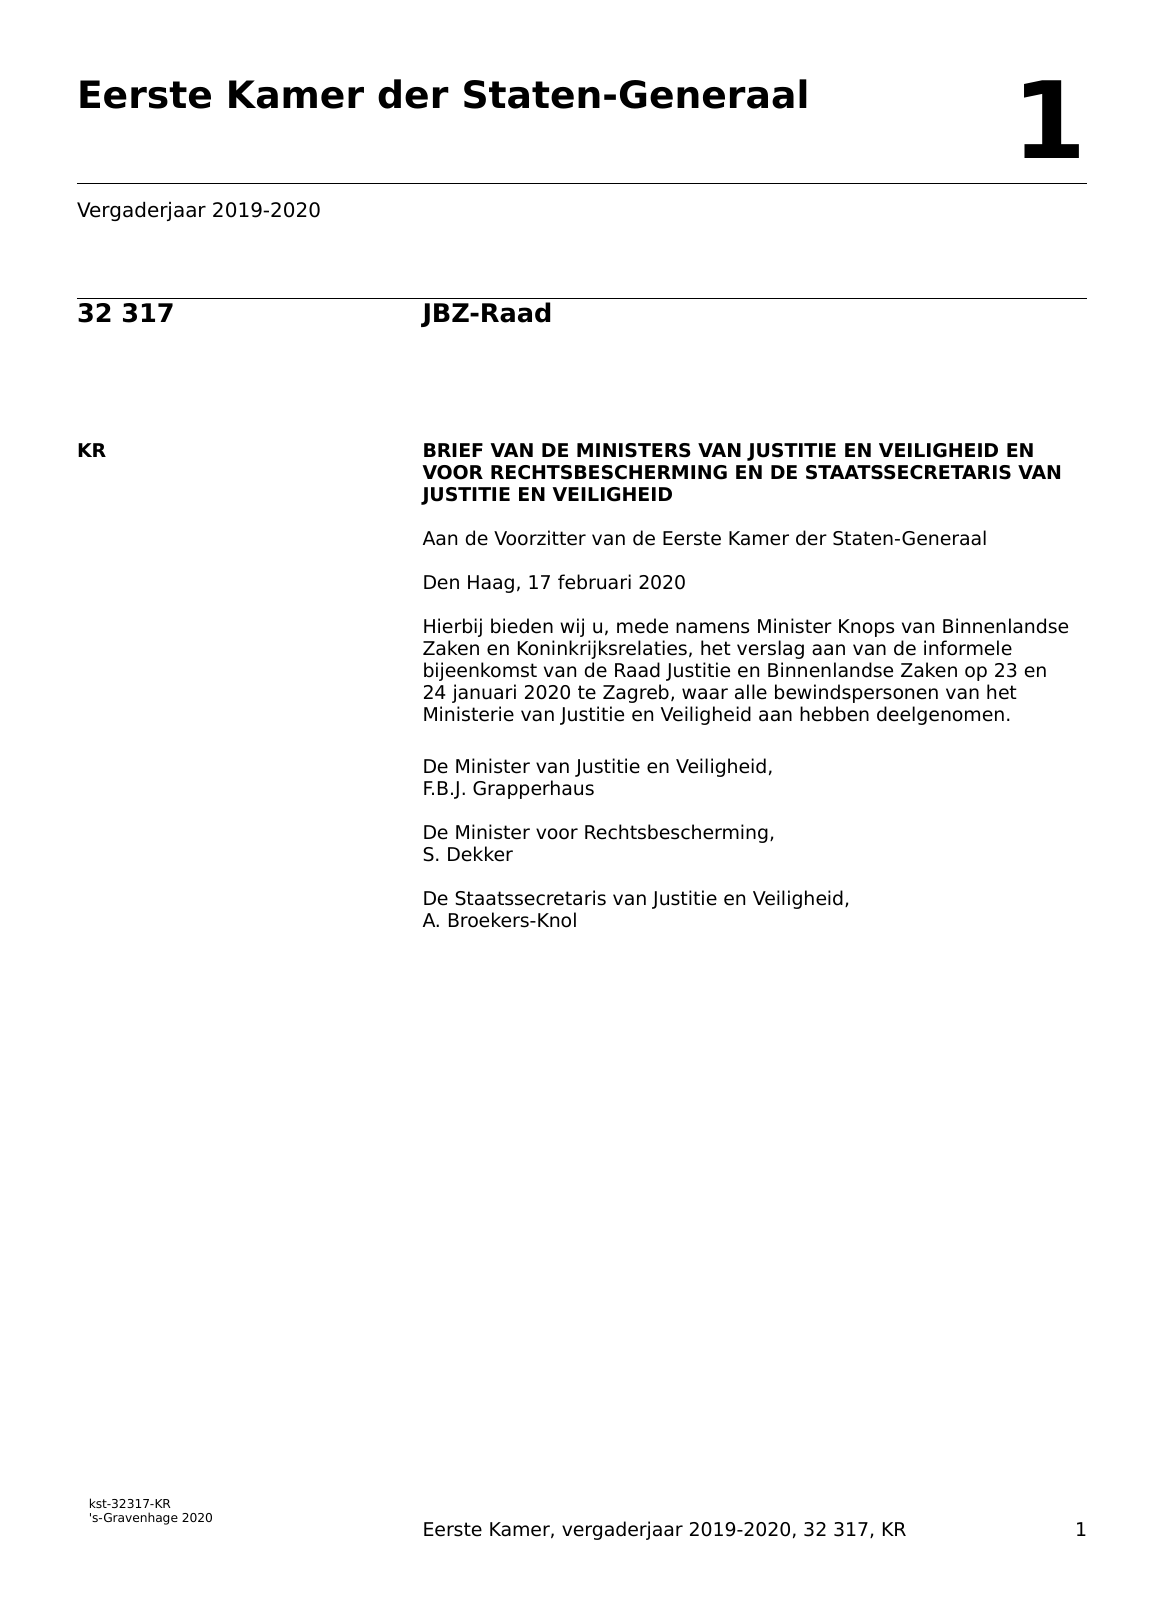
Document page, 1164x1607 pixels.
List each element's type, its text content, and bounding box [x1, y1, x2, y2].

text De Staatssecretaris van Justitie en Veiligheid, A. Broekers-Knol [422, 888, 1087, 932]
text Den Haag, 17 februari 2020 [422, 572, 1087, 594]
subtitle KR BRIEF VAN DE MINISTERS VAN JUSTITIE EN VEILIGHEID EN VOOR RECHTSBESCHERMING EN DE STAATSSECRETARIS VAN JUSTITIE EN VEILIGHEID [77, 440, 1087, 506]
table_header 1 [886, 59, 1087, 183]
text kst-32317-KR [88, 1497, 323, 1511]
text De Minister van Justitie en Veiligheid, F.B.J. Grapperhaus [422, 756, 1087, 800]
table_cell Vergaderjaar 2019-2020 [77, 184, 1087, 298]
text Aan de Voorzitter van de Eerste Kamer der Staten-Generaal [422, 528, 1087, 550]
table_header Eerste Kamer der Staten-Generaal [77, 59, 886, 183]
text De Minister voor Rechtsbescherming, S. Dekker [422, 822, 1087, 866]
text 's-Gravenhage 2020 [88, 1511, 323, 1525]
subtitle 32 317 JBZ-Raad [77, 299, 1087, 329]
text Hierbij bieden wij u, mede namens Minister Knops van Binnenlandse Zaken en Koninkrijksrelaties, het verslag aan van de informele bijeenkomst van de Raad Justitie en Binnenlandse Zaken op 23 en 24 januari 2020 te Zagreb, waar alle bewindspersonen van het Ministerie van Justitie en Veiligheid aan hebben deelgenomen. [422, 616, 1087, 726]
